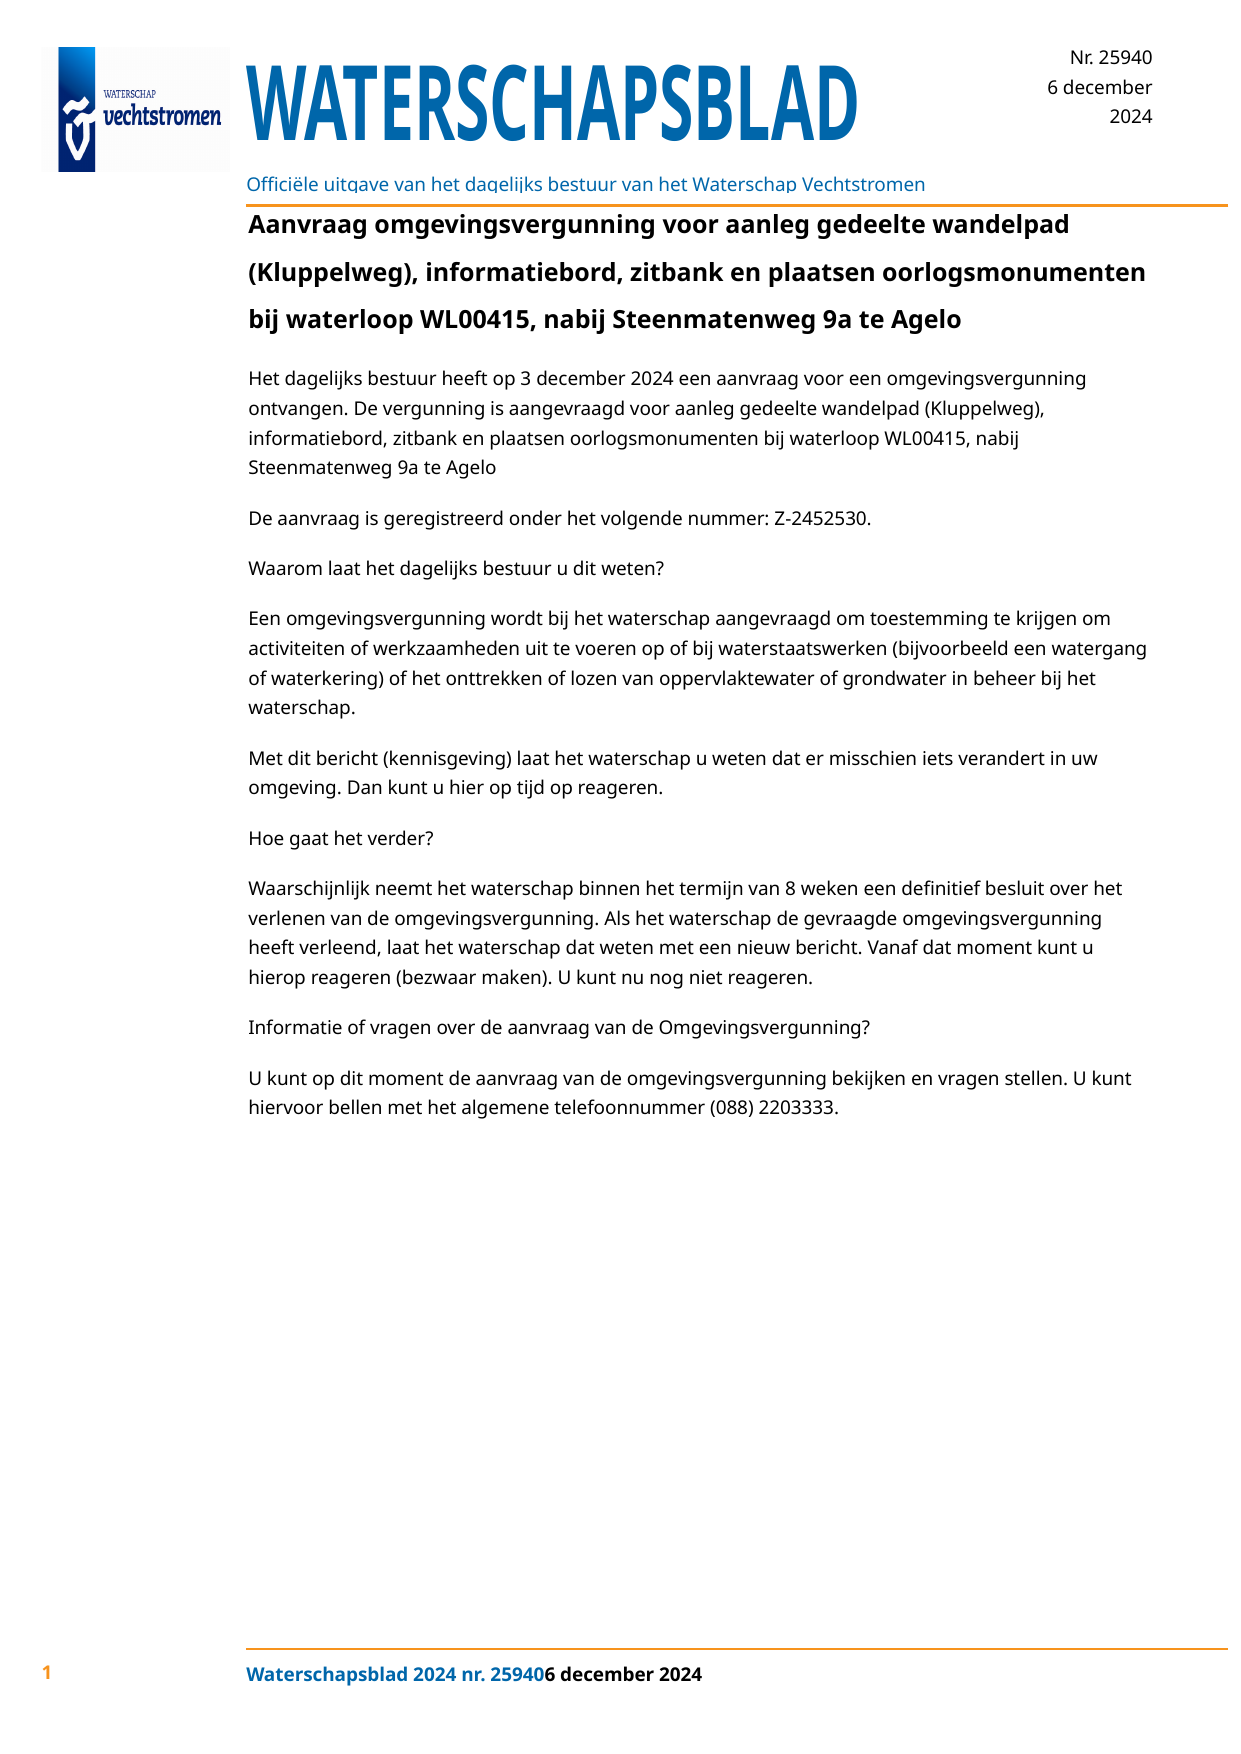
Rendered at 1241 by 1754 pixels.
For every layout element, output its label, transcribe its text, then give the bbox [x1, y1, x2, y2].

text Hoe gaat het verder? [248, 825, 1152, 850]
text Waarom laat het dagelijks bestuur u dit weten? [248, 555, 1152, 581]
picture [41, 47, 231, 172]
text Aanvraag omgevingsvergunning voor aanleg gedeelte wandelpad (Kluppelweg), informatiebord, zitbank en plaatsen oorlogsmonumenten bij waterloop WL00415, nabij Steenmatenweg 9a te Agelo [248, 207, 1152, 336]
text Een omgevingsvergunning wordt bij het waterschap aangevraagd om toestemming te krijgen om activiteiten of werkzaamheden uit te voeren op of bij waterstaatswerken (bijvoorbeeld een watergang of waterkering) of het onttrekken of lozen van oppervlaktewater of grondwater in beheer bij het waterschap. [248, 606, 1152, 720]
text U kunt op dit moment de aanvraag van de omgevingsvergunning bekijken en vragen stellen. U kunt hiervoor bellen met het algemene telefoonnummer (088) 2203333. [248, 1065, 1152, 1120]
text Waarschijnlijk neemt het waterschap binnen het termijn van 8 weken een definitief besluit over het verlenen van de omgevingsvergunning. Als het waterschap de gevraagde omgevingsvergunning heeft verleend, laat het waterschap dat weten met een nieuw bericht. Vanaf dat moment kunt u hierop reageren (bezwaar maken). U kunt nu nog niet reageren. [248, 875, 1152, 989]
text Informatie of vragen over de aanvraag van de Omgevingsvergunning? [248, 1014, 1152, 1040]
text De aanvraag is geregistreerd onder het volgende nummer: Z-2452530. [248, 505, 1152, 530]
text Met dit bericht (kennisgeving) laat het waterschap u weten dat er misschien iets verandert in uw omgeving. Dan kunt u hier op tijd op reageren. [248, 745, 1152, 800]
text Het dagelijks bestuur heeft op 3 december 2024 een aanvraag voor een omgevingsvergunning ontvangen. De vergunning is aangevraagd voor aanleg gedeelte wandelpad (Kluppelweg), informatiebord, zitbank en plaatsen oorlogsmonumenten bij waterloop WL00415, nabij Steenmatenweg 9a te Agelo [248, 366, 1152, 480]
